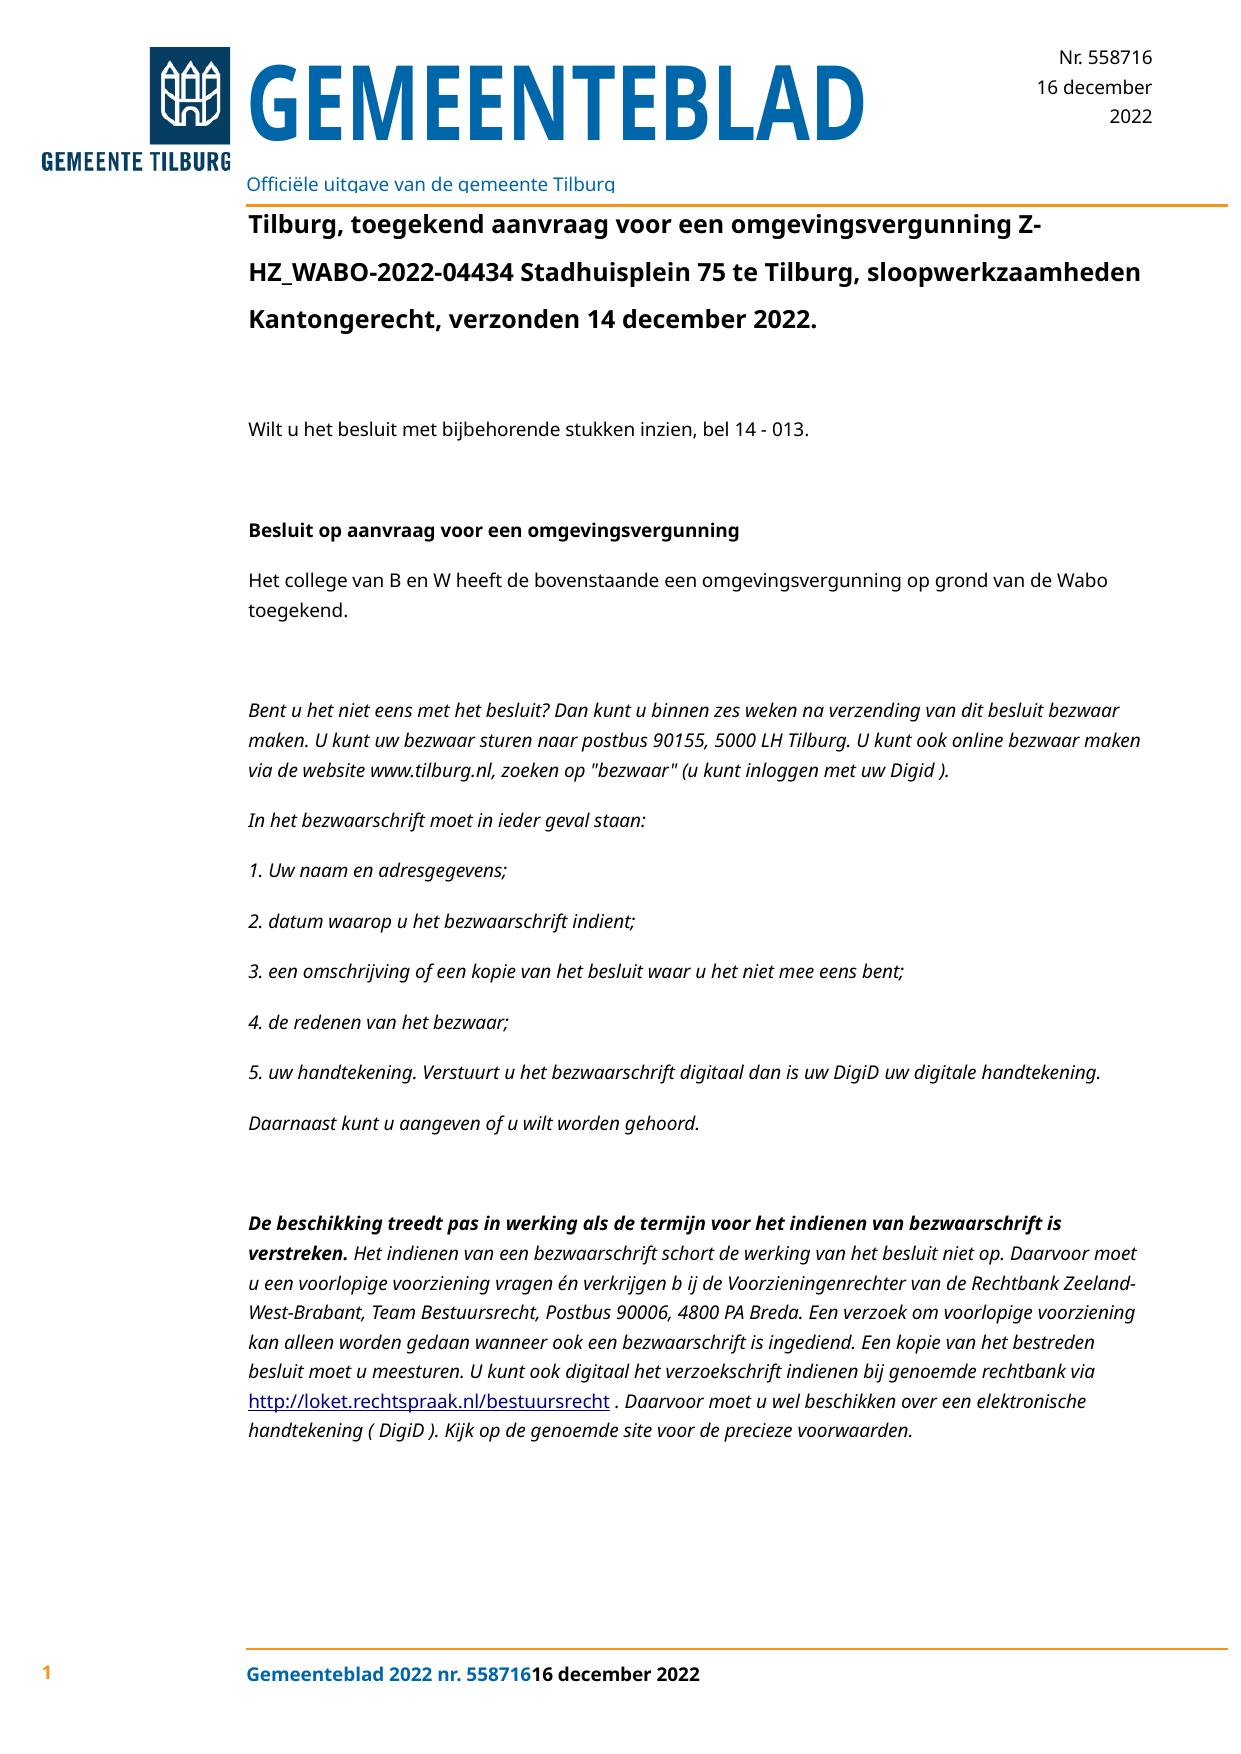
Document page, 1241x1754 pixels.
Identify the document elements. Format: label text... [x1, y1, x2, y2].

text In het bezwaarschrift moet in ieder geval staan: [248, 807, 1152, 833]
text Daarnaast kunt u aangeven of u wilt worden gehoord. [248, 1110, 1152, 1135]
text 3. een omschrijving of een kopie van het besluit waar u het niet mee eens bent; [248, 958, 1152, 984]
text Tilburg, toegekend aanvraag voor een omgevingsvergunning Z-HZ_WABO-2022-04434 Stadhuisplein 75 te Tilburg, sloopwerkzaamheden Kantongerecht, verzonden 14 december 2022. [248, 207, 1152, 336]
text Besluit op aanvraag voor een omgevingsvergunning [248, 517, 1152, 542]
text Het college van B en W heeft de bovenstaande een omgevingsvergunning op grond van de Wabo toegekend. [248, 567, 1152, 622]
picture [41, 47, 231, 172]
text 2. datum waarop u het bezwaarschrift indient; [248, 908, 1152, 934]
text De beschikking treedt pas in werking als de termijn voor het indienen van bezwaarschrift is verstreken. Het indienen van een bezwaarschrift schort de werking van het besluit niet op. Daarvoor moet u een voorlopige voorziening vragen én verkrijgen b ij de Voorzieningenrechter van de Rechtbank Zeeland-West-Brabant, Team Bestuursrecht, Postbus 90006, 4800 PA Breda. Een verzoek om voorlopige voorziening kan alleen worden gedaan wanneer ook een bezwaarschrift is ingediend. Een kopie van het bestreden besluit moet u meesturen. U kunt ook digitaal het verzoekschrift indienen bij genoemde rechtbank via http://loket.rechtspraak.nl/bestuursrecht . Daarvoor moet u wel beschikken over een elektronische handtekening ( DigiD ). Kijk op de genoemde site voor de precieze voorwaarden. [248, 1211, 1152, 1443]
text 1. Uw naam en adresgegevens; [248, 858, 1152, 883]
text 4. de redenen van het bezwaar; [248, 1009, 1152, 1034]
text Wilt u het besluit met bijbehorende stukken inzien, bel 14 - 013. [248, 416, 1152, 442]
text 5. uw handtekening. Verstuurt u het bezwaarschrift digitaal dan is uw DigiD uw digitale handtekening. [248, 1059, 1152, 1085]
text Bent u het niet eens met het besluit? Dan kunt u binnen zes weken na verzending van dit besluit bezwaar maken. U kunt uw bezwaar sturen naar postbus 90155, 5000 LH Tilburg. U kunt ook online bezwaar maken via de website www.tilburg.nl, zoeken op "bezwaar" (u kunt inloggen met uw Digid ). [248, 698, 1152, 782]
